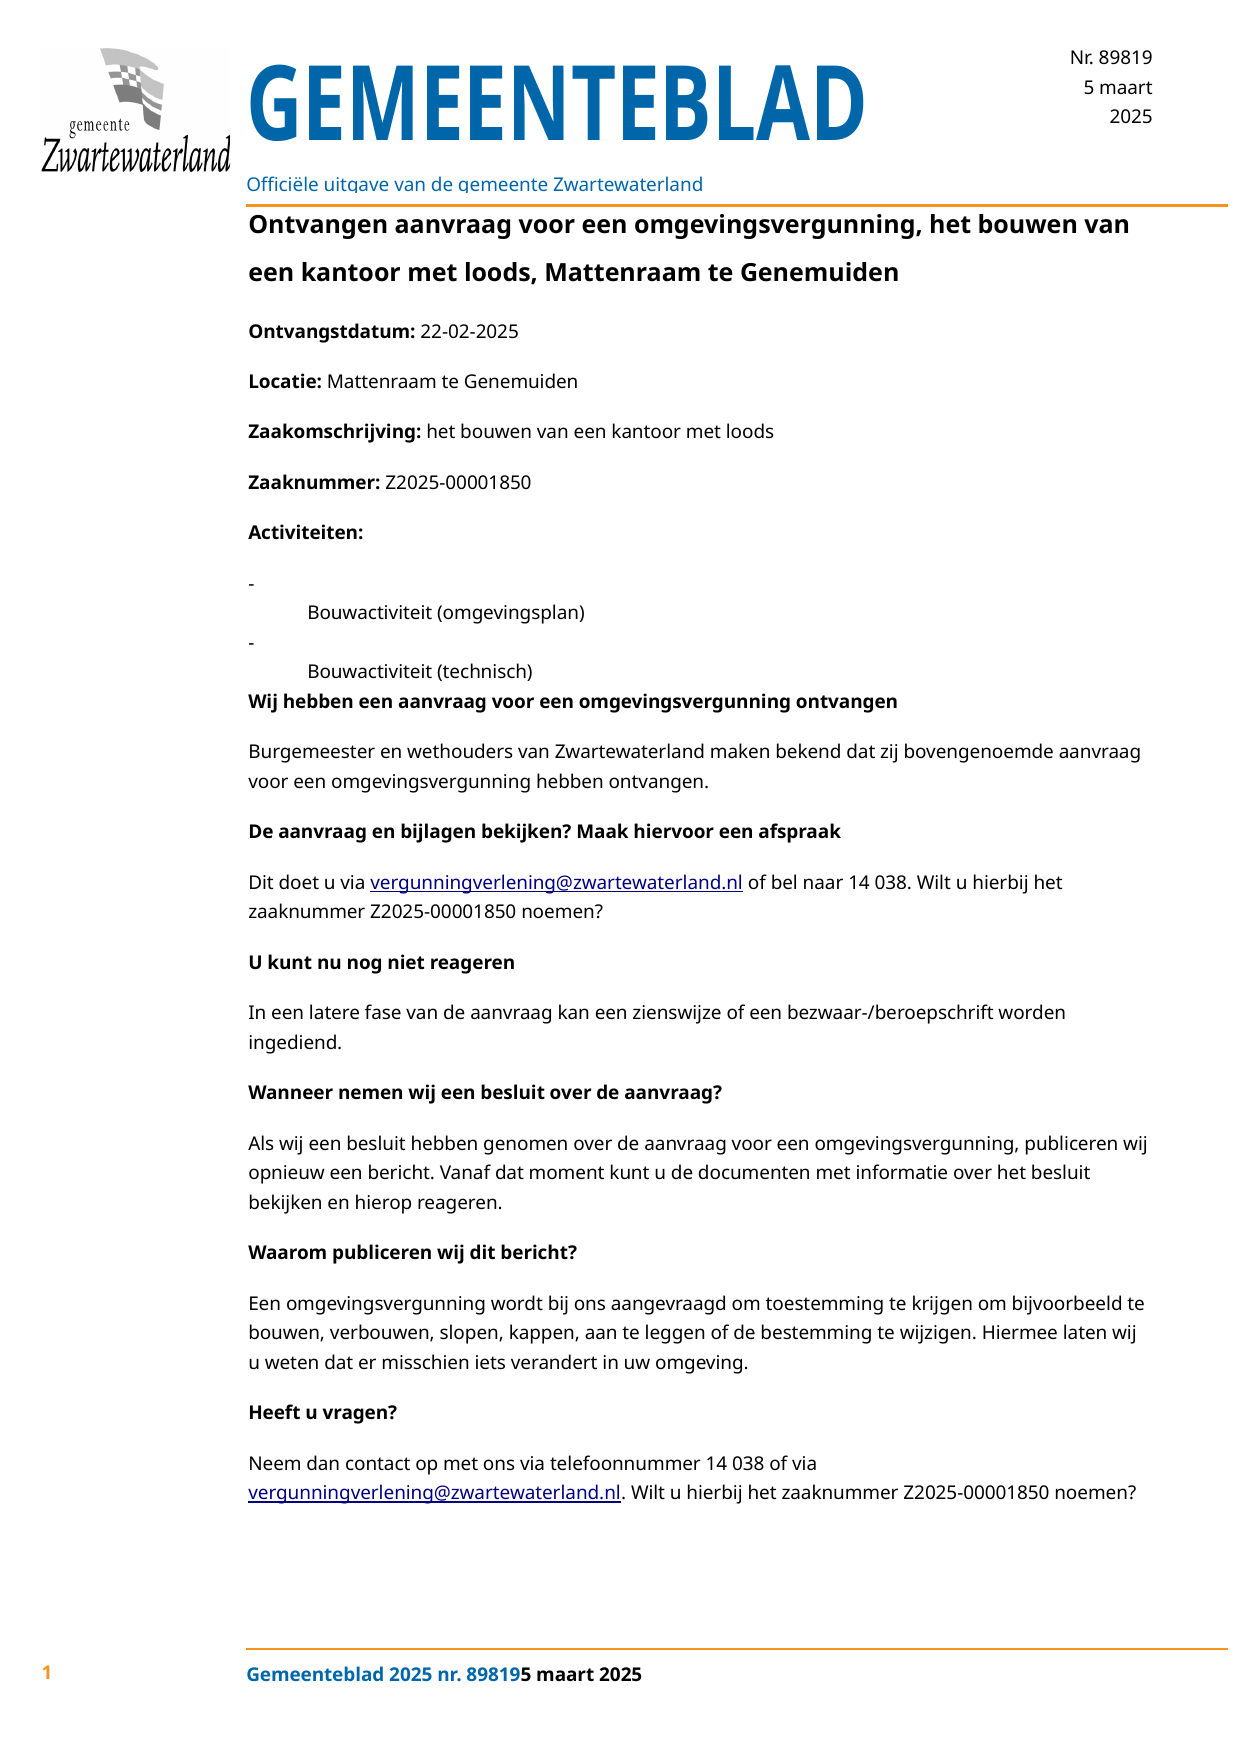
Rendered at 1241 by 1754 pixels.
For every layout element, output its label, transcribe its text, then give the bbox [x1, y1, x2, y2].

text In een latere fase van de aanvraag kan een zienswijze of een bezwaar-/beroepschrift worden ingediend. [248, 999, 1152, 1055]
text Burgemeester en wethouders van Zwartewaterland maken bekend dat zij bovengenoemde aanvraag voor een omgevingsvergunning hebben ontvangen. [248, 739, 1152, 794]
picture [41, 47, 231, 172]
list Bouwactiviteit (omgevingsplan) [248, 599, 1152, 625]
text Locatie: Mattenraam te Genemuiden [248, 368, 1152, 394]
list Bouwactiviteit (technisch) [248, 659, 1152, 684]
text Zaaknummer: Z2025-00001850 [248, 469, 1152, 495]
text Activiteiten: [248, 519, 1152, 545]
text Ontvangen aanvraag voor een omgevingsvergunning, het bouwen van een kantoor met loods, Mattenraam te Genemuiden [248, 207, 1152, 288]
text De aanvraag en bijlagen bekijken? Maak hiervoor een afspraak [248, 819, 1152, 844]
text Ontvangstdatum: 22-02-2025 [248, 318, 1152, 344]
text Als wij een besluit hebben genomen over de aanvraag voor een omgevingsvergunning, publiceren wij opnieuw een bericht. Vanaf dat moment kunt u de documenten met informatie over het besluit bekijken en hierop reageren. [248, 1130, 1152, 1215]
text Neem dan contact op met ons via telefoonnummer 14 038 of via vergunningverlening@zwartewaterland.nl. Wilt u hierbij het zaaknummer Z2025-00001850 noemen? [248, 1450, 1152, 1505]
text Dit doet u via vergunningverlening@zwartewaterland.nl of bel naar 14 038. Wilt u hierbij het zaaknummer Z2025-00001850 noemen? [248, 869, 1152, 924]
text Waarom publiceren wij dit bericht? [248, 1239, 1152, 1265]
text Wij hebben een aanvraag voor een omgevingsvergunning ontvangen [248, 688, 1152, 714]
text Zaakomschrijving: het bouwen van een kantoor met loods [248, 419, 1152, 444]
text Heeft u vragen? [248, 1399, 1152, 1425]
text Wanneer nemen wij een besluit over de aanvraag? [248, 1079, 1152, 1105]
text Een omgevingsvergunning wordt bij ons aangevraagd om toestemming te krijgen om bijvoorbeeld te bouwen, verbouwen, slopen, kappen, aan te leggen of de bestemming te wijzigen. Hiermee laten wij u weten dat er misschien iets verandert in uw omgeving. [248, 1290, 1152, 1375]
text U kunt nu nog niet reageren [248, 949, 1152, 975]
